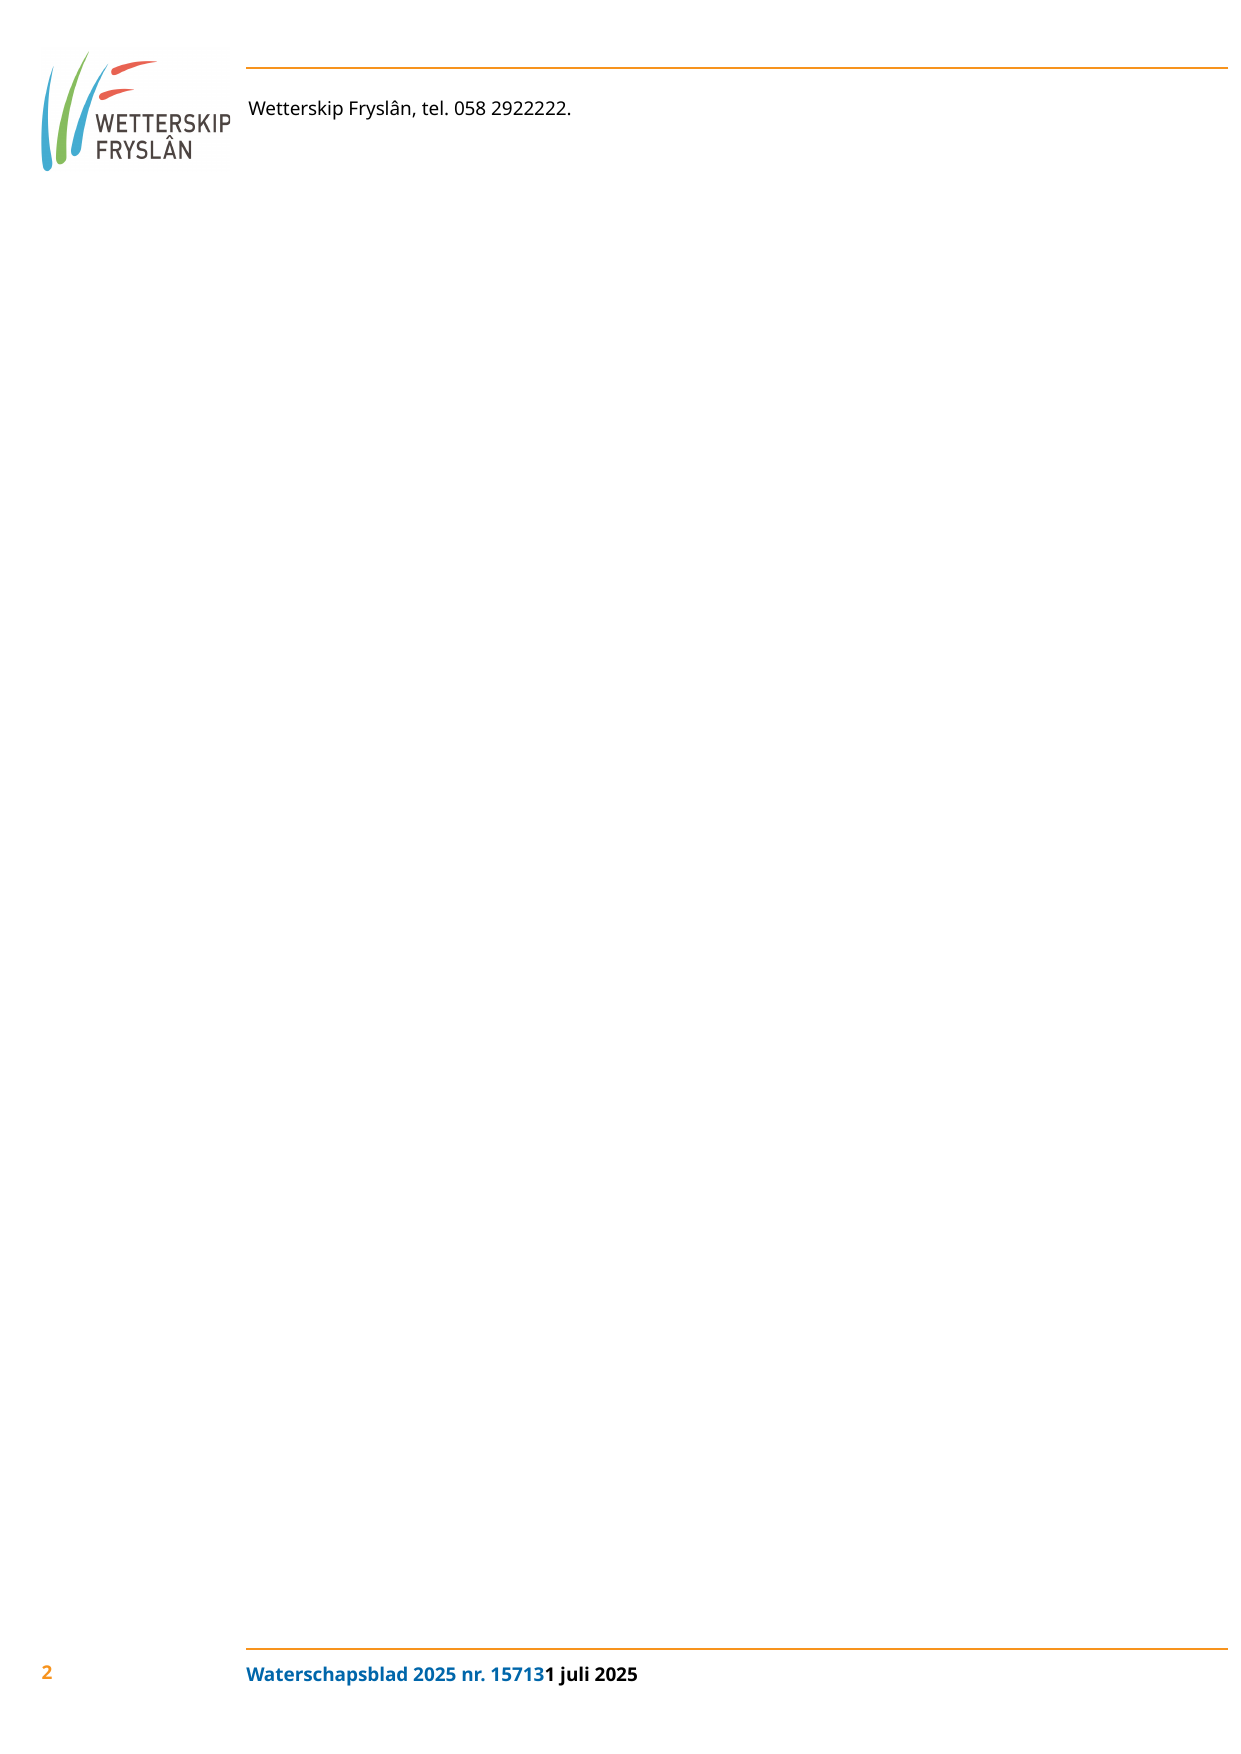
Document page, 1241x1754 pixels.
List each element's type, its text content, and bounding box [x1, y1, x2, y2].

text Wetterskip Fryslân, tel. 058 2922222. [248, 95, 1152, 121]
picture [41, 47, 231, 172]
